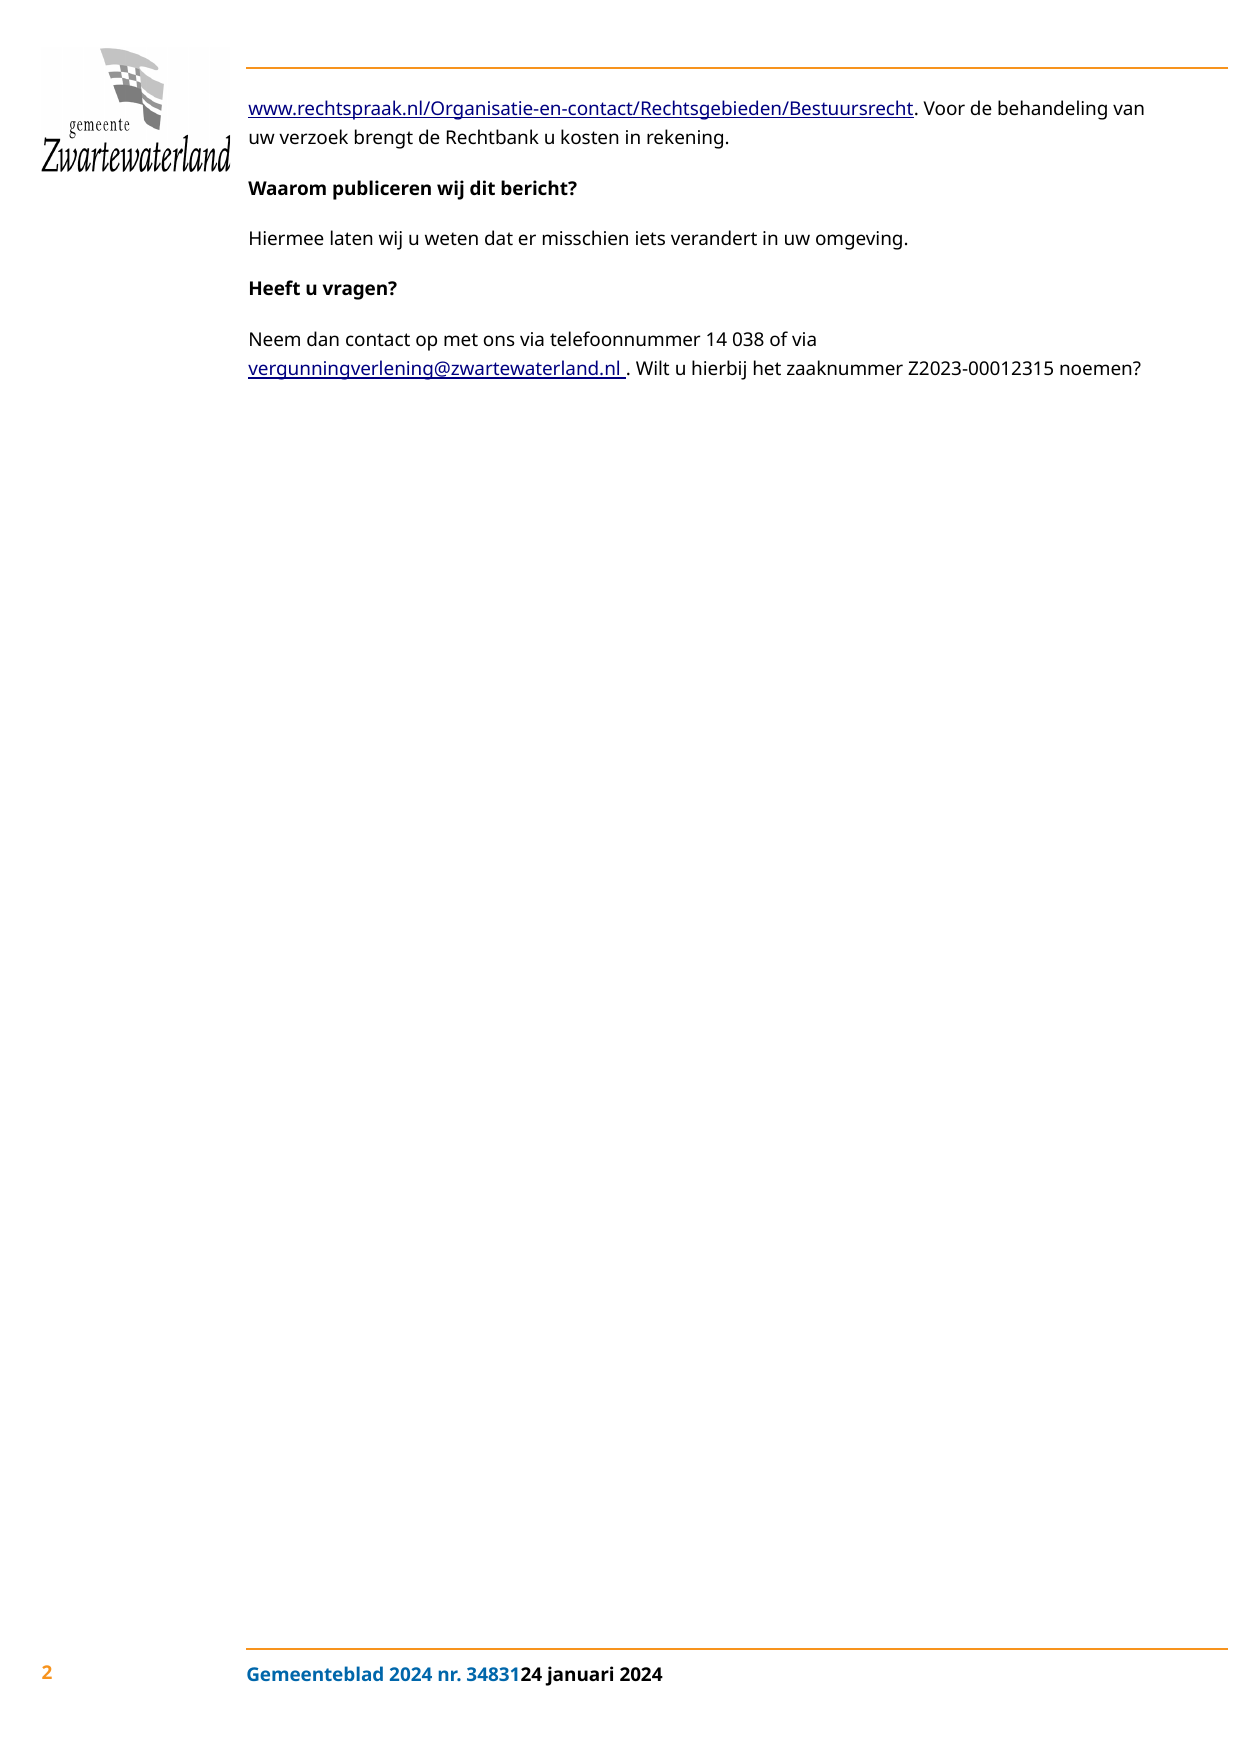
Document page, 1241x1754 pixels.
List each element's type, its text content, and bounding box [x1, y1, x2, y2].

text Hiermee laten wij u weten dat er misschien iets verandert in uw omgeving. [248, 225, 1152, 251]
text Neem dan contact op met ons via telefoonnummer 14 038 of via vergunningverlening@zwartewaterland.nl . Wilt u hierbij het zaaknummer Z2023-00012315 noemen? [248, 326, 1152, 381]
text www.rechtspraak.nl/Organisatie-en-contact/Rechtsgebieden/Bestuursrecht. Voor de behandeling van uw verzoek brengt de Rechtbank u kosten in rekening. [248, 95, 1152, 150]
text Waarom publiceren wij dit bericht? [248, 175, 1152, 201]
picture [41, 47, 231, 172]
text Heeft u vragen? [248, 276, 1152, 301]
